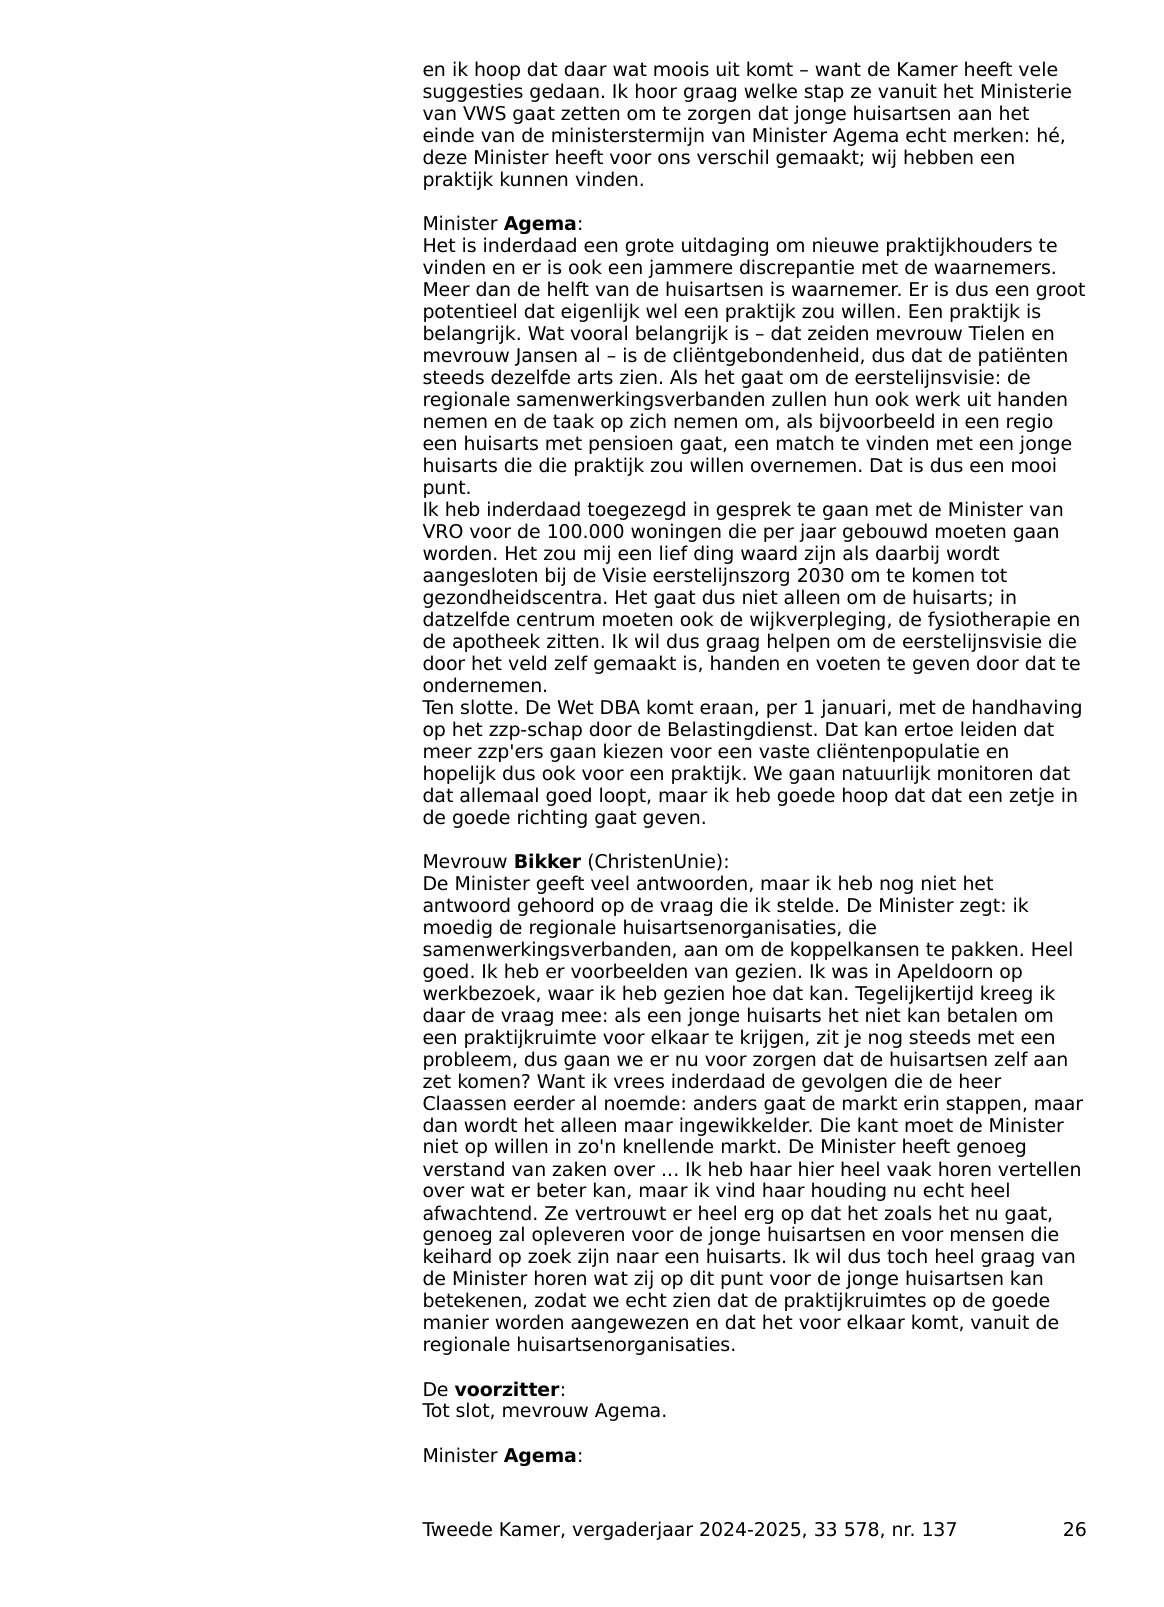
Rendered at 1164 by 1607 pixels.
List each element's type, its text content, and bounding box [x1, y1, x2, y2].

text Minister Agema: [422, 213, 1087, 235]
text en ik hoop dat daar wat moois uit komt – want de Kamer heeft vele suggesties gedaan. Ik hoor graag welke stap ze vanuit het Ministerie van VWS gaat zetten om te zorgen dat jonge huisartsen aan het einde van de ministerstermijn van Minister Agema echt merken: hé, deze Minister heeft voor ons verschil gemaakt; wij hebben een praktijk kunnen vinden. [422, 59, 1087, 191]
text Tot slot, mevrouw Agema. [422, 1400, 1087, 1422]
text Mevrouw Bikker (ChristenUnie): [422, 851, 1087, 873]
text Het is inderdaad een grote uitdaging om nieuwe praktijkhouders te vinden en er is ook een jammere discrepantie met de waarnemers. Meer dan de helft van de huisartsen is waarnemer. Er is dus een groot potentieel dat eigenlijk wel een praktijk zou willen. Een praktijk is belangrijk. Wat vooral belangrijk is – dat zeiden mevrouw Tielen en mevrouw Jansen al – is de cliëntgebondenheid, dus dat de patiënten steeds dezelfde arts zien. Als het gaat om de eerstelijnsvisie: de regionale samenwerkingsverbanden zullen hun ook werk uit handen nemen en de taak op zich nemen om, als bijvoorbeeld in een regio een huisarts met pensioen gaat, een match te vinden met een jonge huisarts die die praktijk zou willen overnemen. Dat is dus een mooi punt. [422, 235, 1087, 499]
text De voorzitter: [422, 1378, 1087, 1400]
text Ten slotte. De Wet DBA komt eraan, per 1 januari, met de handhaving op het zzp-schap door de Belastingdienst. Dat kan ertoe leiden dat meer zzp'ers gaan kiezen voor een vaste cliëntenpopulatie en hopelijk dus ook voor een praktijk. We gaan natuurlijk monitoren dat dat allemaal goed loopt, maar ik heb goede hoop dat dat een zetje in de goede richting gaat geven. [422, 697, 1087, 828]
text Ik heb inderdaad toegezegd in gesprek te gaan met de Minister van VRO voor de 100.000 woningen die per jaar gebouwd moeten gaan worden. Het zou mij een lief ding waard zijn als daarbij wordt aangesloten bij de Visie eerstelijnszorg 2030 om te komen tot gezondheidscentra. Het gaat dus niet alleen om de huisarts; in datzelfde centrum moeten ook de wijkverpleging, de fysiotherapie en de apotheek zitten. Ik wil dus graag helpen om de eerstelijnsvisie die door het veld zelf gemaakt is, handen en voeten te geven door dat te ondernemen. [422, 499, 1087, 697]
text Minister Agema: [422, 1444, 1087, 1467]
text De Minister geeft veel antwoorden, maar ik heb nog niet het antwoord gehoord op de vraag die ik stelde. De Minister zegt: ik moedig de regionale huisartsenorganisaties, die samenwerkingsverbanden, aan om de koppelkansen te pakken. Heel goed. Ik heb er voorbeelden van gezien. Ik was in Apeldoorn op werkbezoek, waar ik heb gezien hoe dat kan. Tegelijkertijd kreeg ik daar de vraag mee: als een jonge huisarts het niet kan betalen om een praktijkruimte voor elkaar te krijgen, zit je nog steeds met een probleem, dus gaan we er nu voor zorgen dat de huisartsen zelf aan zet komen? Want ik vrees inderdaad de gevolgen die de heer Claassen eerder al noemde: anders gaat de markt erin stappen, maar dan wordt het alleen maar ingewikkelder. Die kant moet de Minister niet op willen in zo'n knellende markt. De Minister heeft genoeg verstand van zaken over ... Ik heb haar hier heel vaak horen vertellen over wat er beter kan, maar ik vind haar houding nu echt heel afwachtend. Ze vertrouwt er heel erg op dat het zoals het nu gaat, genoeg zal opleveren voor de jonge huisartsen en voor mensen die keihard op zoek zijn naar een huisarts. Ik wil dus toch heel graag van de Minister horen wat zij op dit punt voor de jonge huisartsen kan betekenen, zodat we echt zien dat de praktijkruimtes op de goede manier worden aangewezen en dat het voor elkaar komt, vanuit de regionale huisartsenorganisaties. [422, 873, 1087, 1356]
